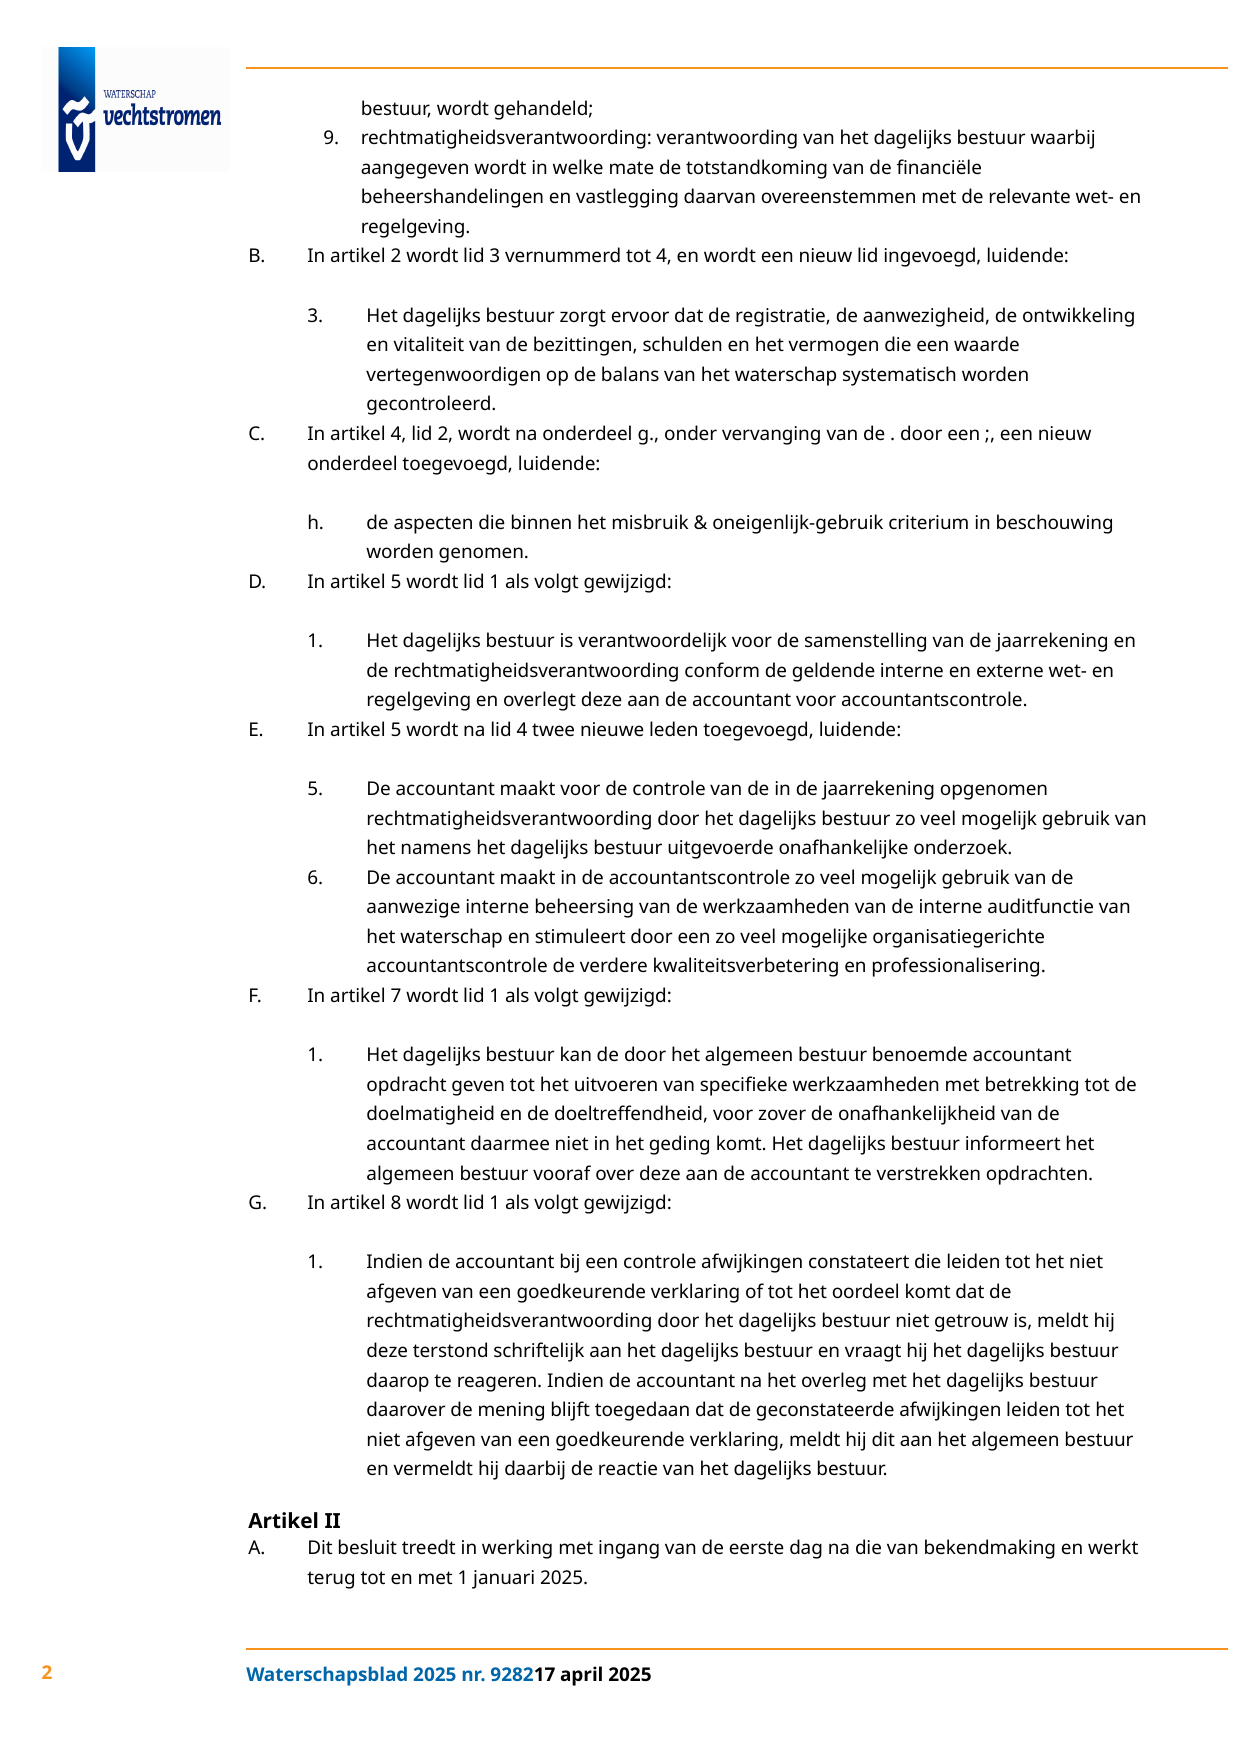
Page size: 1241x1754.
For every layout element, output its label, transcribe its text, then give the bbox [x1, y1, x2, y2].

list In artikel 5 wordt lid 1 als volgt gewijzigd: [248, 568, 1152, 594]
list Indien de accountant bij een controle afwijkingen constateert die leiden tot het niet afgeven van een goedkeurende verklaring of tot het oordeel komt dat de rechtmatigheidsverantwoording door het dagelijks bestuur niet getrouw is, meldt hij deze terstond schriftelijk aan het dagelijks bestuur en vraagt hij het dagelijks bestuur daarop te reageren. Indien de accountant na het overleg met het dagelijks bestuur daarover de mening blijft toegedaan dat de geconstateerde afwijkingen leiden tot het niet afgeven van een goedkeurende verklaring, meldt hij dit aan het algemeen bestuur en vermeldt hij daarbij de reactie van het dagelijks bestuur. [307, 1248, 1152, 1481]
list de aspecten die binnen het misbruik & oneigenlijk-gebruik criterium in beschouwing worden genomen. [307, 509, 1152, 564]
list In artikel 2 wordt lid 3 vernummerd tot 4, en wordt een nieuw lid ingevoegd, luidende: [248, 243, 1152, 268]
list De accountant maakt voor de controle van de in de jaarrekening opgenomen rechtmatigheidsverantwoording door het dagelijks bestuur zo veel mogelijk gebruik van het namens het dagelijks bestuur uitgevoerde onafhankelijke onderzoek. [307, 775, 1152, 860]
picture [41, 47, 231, 172]
list bestuur, wordt gehandeld; [323, 95, 1152, 121]
list Het dagelijks bestuur kan de door het algemeen bestuur benoemde accountant opdracht geven tot het uitvoeren van specifieke werkzaamheden met betrekking tot de doelmatigheid en de doeltreffendheid, voor zover de onafhankelijkheid van de accountant daarmee niet in het geding komt. Het dagelijks bestuur informeert het algemeen bestuur vooraf over deze aan de accountant te verstrekken opdrachten. [307, 1041, 1152, 1186]
list Dit besluit treedt in werking met ingang van de eerste dag na die van bekendmaking en werkt terug tot en met 1 januari 2025. [248, 1534, 1152, 1590]
list Het dagelijks bestuur zorgt ervoor dat de registratie, de aanwezigheid, de ontwikkeling en vitaliteit van de bezittingen, schulden en het vermogen die een waarde vertegenwoordigen op de balans van het waterschap systematisch worden gecontroleerd. [307, 302, 1152, 416]
list Het dagelijks bestuur is verantwoordelijk voor de samenstelling van de jaarrekening en de rechtmatigheidsverantwoording conform de geldende interne en externe wet- en regelgeving en overlegt deze aan de accountant voor accountantscontrole. [307, 627, 1152, 712]
list In artikel 7 wordt lid 1 als volgt gewijzigd: [248, 982, 1152, 1008]
list In artikel 4, lid 2, wordt na onderdeel g., onder vervanging van de . door een ;, een nieuw onderdeel toegevoegd, luidende: [248, 420, 1152, 476]
list rechtmatigheidsverantwoording: verantwoording van het dagelijks bestuur waarbij aangegeven wordt in welke mate de totstandkoming van de financiële beheershandelingen en vastlegging daarvan overeenstemmen met de relevante wet- en regelgeving. [323, 124, 1152, 239]
list In artikel 8 wordt lid 1 als volgt gewijzigd: [248, 1189, 1152, 1215]
list De accountant maakt in de accountantscontrole zo veel mogelijk gebruik van de aanwezige interne beheersing van de werkzaamheden van de interne auditfunctie van het waterschap en stimuleert door een zo veel mogelijke organisatiegerichte accountantscontrole de verdere kwaliteitsverbetering en professionalisering. [307, 864, 1152, 978]
list In artikel 5 wordt na lid 4 twee nieuwe leden toegevoegd, luidende: [248, 716, 1152, 742]
text Artikel II [248, 1506, 1152, 1534]
